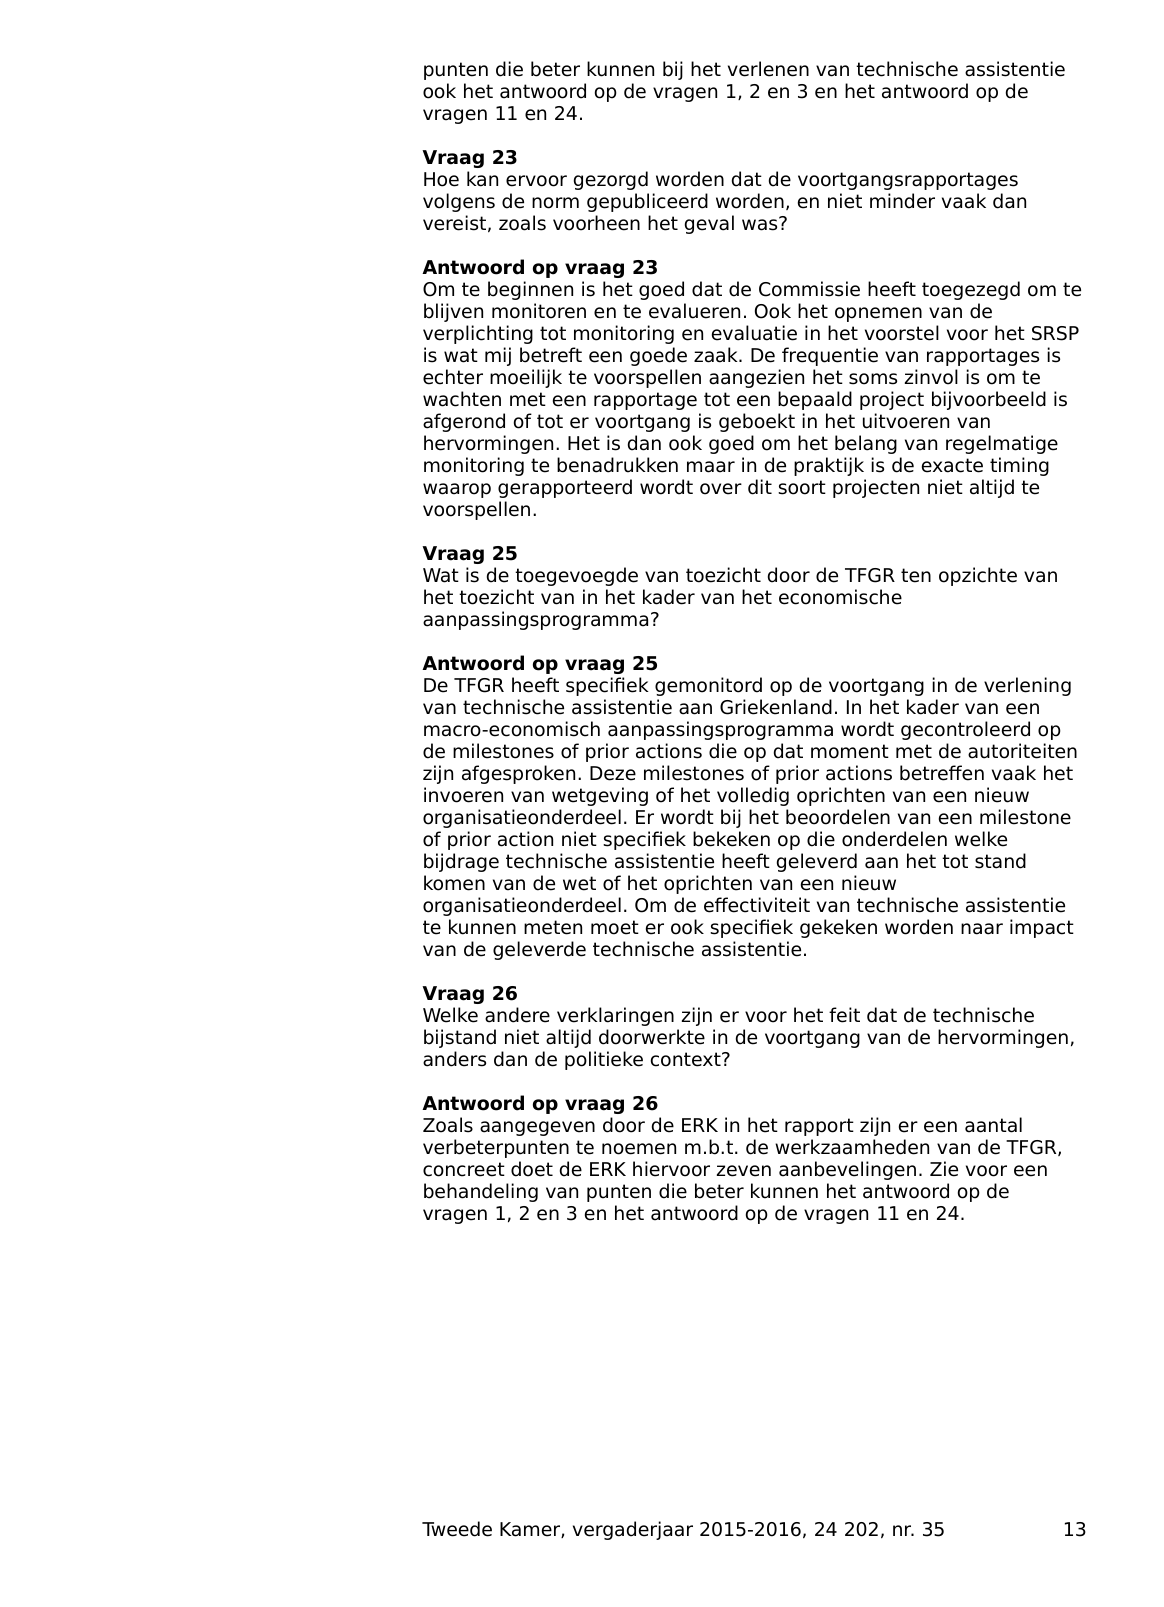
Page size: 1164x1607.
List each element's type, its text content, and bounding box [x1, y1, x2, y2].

text Vraag 23 [422, 147, 1087, 169]
text Antwoord op vraag 25 [422, 653, 1087, 675]
text Welke andere verklaringen zijn er voor het feit dat de technische bijstand niet altijd doorwerkte in de voortgang van de hervormingen, anders dan de politieke context? [422, 1005, 1087, 1071]
text punten die beter kunnen bij het verlenen van technische assistentie ook het antwoord op de vragen 1, 2 en 3 en het antwoord op de vragen 11 en 24. [422, 59, 1087, 125]
text Hoe kan ervoor gezorgd worden dat de voortgangsrapportages volgens de norm gepubliceerd worden, en niet minder vaak dan vereist, zoals voorheen het geval was? [422, 169, 1087, 235]
text Zoals aangegeven door de ERK in het rapport zijn er een aantal verbeterpunten te noemen m.b.t. de werkzaamheden van de TFGR, concreet doet de ERK hiervoor zeven aanbevelingen. Zie voor een behandeling van punten die beter kunnen het antwoord op de vragen 1, 2 en 3 en het antwoord op de vragen 11 en 24. [422, 1115, 1087, 1225]
text Vraag 25 [422, 543, 1087, 565]
text Antwoord op vraag 26 [422, 1093, 1087, 1115]
text Vraag 26 [422, 983, 1087, 1005]
text Wat is de toegevoegde van toezicht door de TFGR ten opzichte van het toezicht van in het kader van het economische aanpassingsprogramma? [422, 565, 1087, 631]
text De TFGR heeft specifiek gemonitord op de voortgang in de verlening van technische assistentie aan Griekenland. In het kader van een macro-economisch aanpassingsprogramma wordt gecontroleerd op de milestones of prior actions die op dat moment met de autoriteiten zijn afgesproken. Deze milestones of prior actions betreffen vaak het invoeren van wetgeving of het volledig oprichten van een nieuw organisatieonderdeel. Er wordt bij het beoordelen van een milestone of prior action niet specifiek bekeken op die onderdelen welke bijdrage technische assistentie heeft geleverd aan het tot stand komen van de wet of het oprichten van een nieuw organisatieonderdeel. Om de effectiviteit van technische assistentie te kunnen meten moet er ook specifiek gekeken worden naar impact van de geleverde technische assistentie. [422, 675, 1087, 961]
text Om te beginnen is het goed dat de Commissie heeft toegezegd om te blijven monitoren en te evalueren. Ook het opnemen van de verplichting tot monitoring en evaluatie in het voorstel voor het SRSP is wat mij betreft een goede zaak. De frequentie van rapportages is echter moeilijk te voorspellen aangezien het soms zinvol is om te wachten met een rapportage tot een bepaald project bijvoorbeeld is afgerond of tot er voortgang is geboekt in het uitvoeren van hervormingen. Het is dan ook goed om het belang van regelmatige monitoring te benadrukken maar in de praktijk is de exacte timing waarop gerapporteerd wordt over dit soort projecten niet altijd te voorspellen. [422, 279, 1087, 521]
text Antwoord op vraag 23 [422, 257, 1087, 279]
